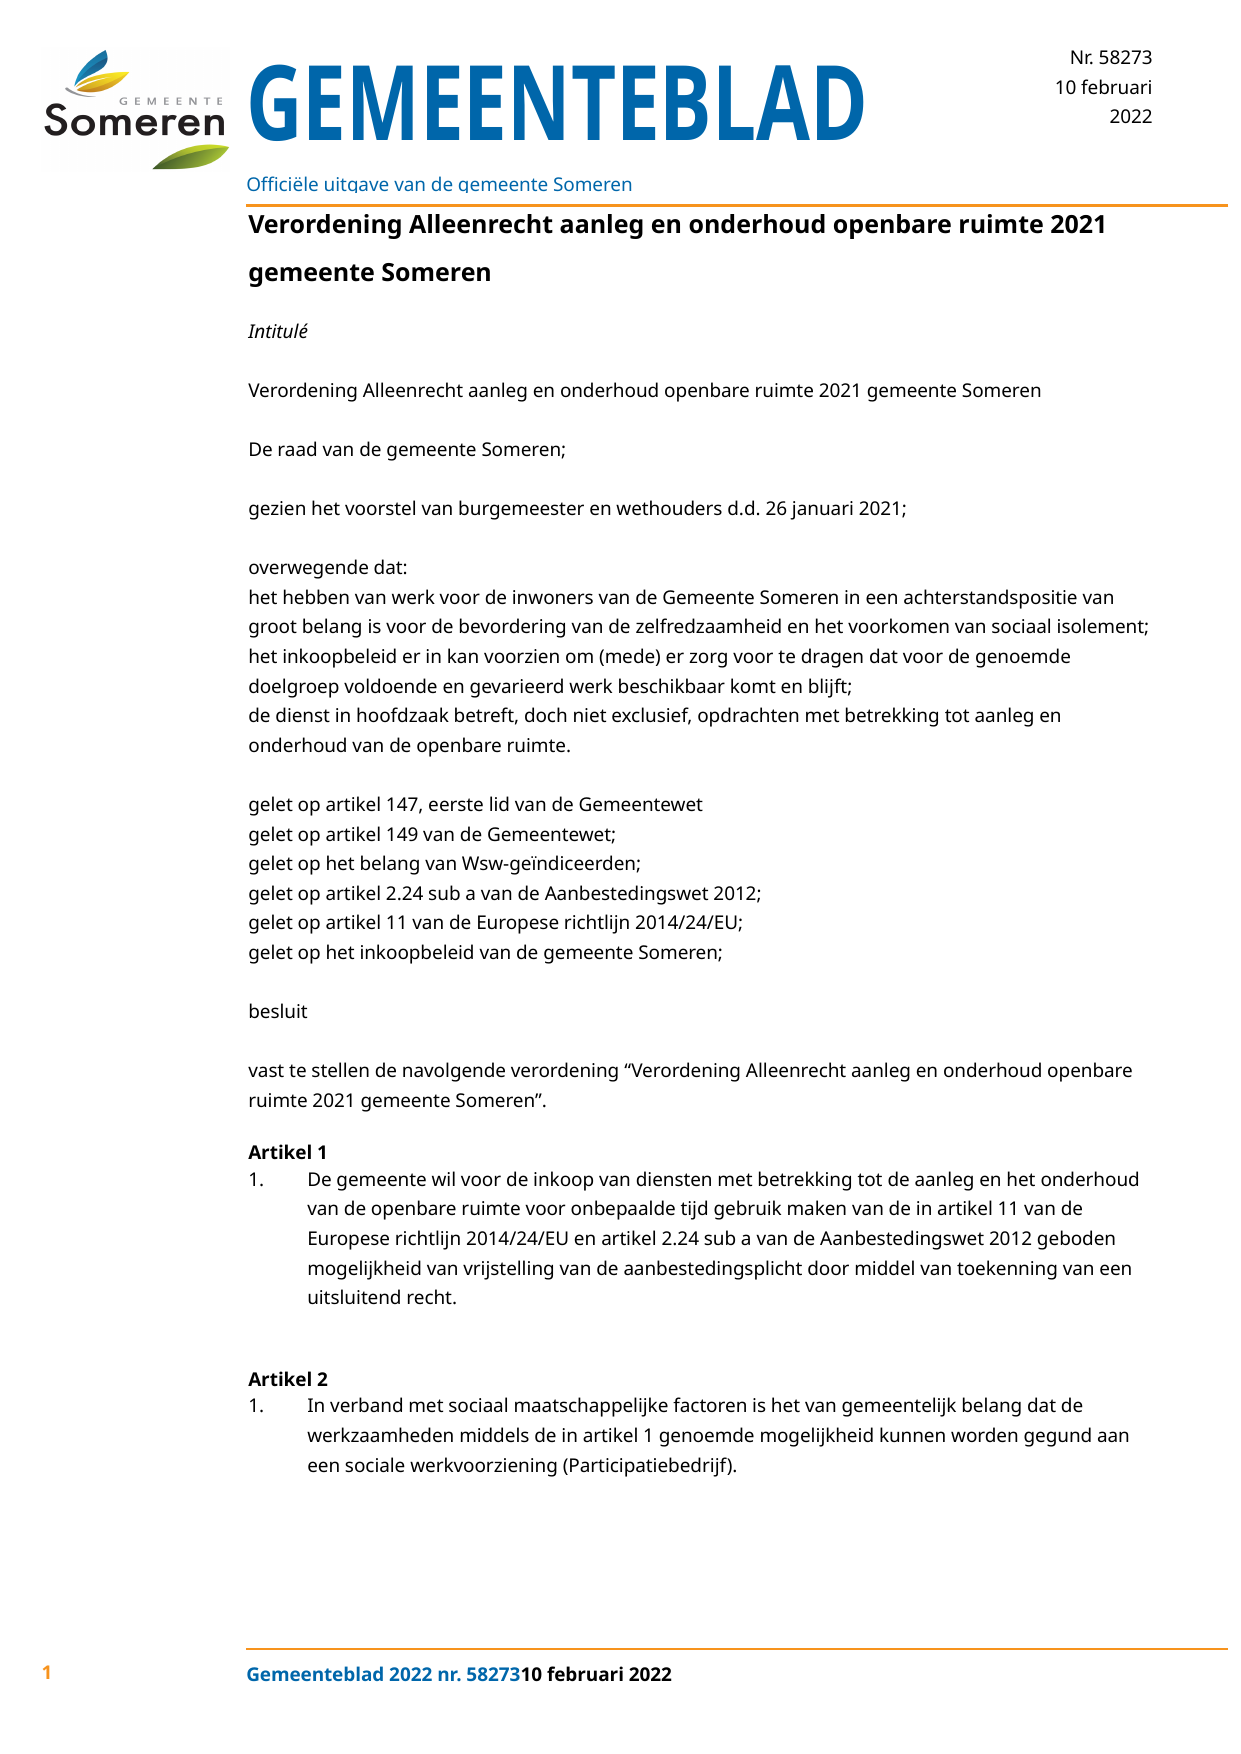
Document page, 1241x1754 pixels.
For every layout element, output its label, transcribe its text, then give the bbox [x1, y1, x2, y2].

text gelet op artikel 149 van de Gemeentewet; [248, 821, 1152, 847]
text Verordening Alleenrecht aanleg en onderhoud openbare ruimte 2021 gemeente Someren [248, 377, 1152, 403]
text het inkoopbeleid er in kan voorzien om (mede) er zorg voor te dragen dat voor de genoemde doelgroep voldoende en gevarieerd werk beschikbaar komt en blijft; [248, 643, 1152, 699]
text Intitulé [248, 318, 1152, 344]
text Verordening Alleenrecht aanleg en onderhoud openbare ruimte 2021 gemeente Someren [248, 207, 1152, 288]
text Artikel 1 [248, 1137, 1152, 1166]
text gelet op artikel 2.24 sub a van de Aanbestedingswet 2012; [248, 880, 1152, 906]
text besluit [248, 998, 1152, 1024]
list In verband met sociaal maatschappelijke factoren is het van gemeentelijk belang dat de werkzaamheden middels de in artikel 1 genoemde mogelijkheid kunnen worden gegund aan een sociale werkvoorziening (Participatiebedrijf). [248, 1393, 1152, 1478]
text gelet op het inkoopbeleid van de gemeente Someren; [248, 939, 1152, 965]
text de dienst in hoofdzaak betreft, doch niet exclusief, opdrachten met betrekking tot aanleg en onderhoud van de openbare ruimte. [248, 702, 1152, 758]
text gezien het voorstel van burgemeester en wethouders d.d. 26 januari 2021; [248, 495, 1152, 521]
list De gemeente wil voor de inkoop van diensten met betrekking tot de aanleg en het onderhoud van de openbare ruimte voor onbepaalde tijd gebruik maken van de in artikel 11 van de Europese richtlijn 2014/24/EU en artikel 2.24 sub a van de Aanbestedingswet 2012 geboden mogelijkheid van vrijstelling van de aanbestedingsplicht door middel van toekenning van een uitsluitend recht. [248, 1166, 1152, 1310]
text De raad van de gemeente Someren; [248, 436, 1152, 462]
text vast te stellen de navolgende verordening “Verordening Alleenrecht aanleg en onderhoud openbare ruimte 2021 gemeente Someren”. [248, 1057, 1152, 1113]
text gelet op artikel 147, eerste lid van de Gemeentewet [248, 791, 1152, 817]
text gelet op artikel 11 van de Europese richtlijn 2014/24/EU; [248, 909, 1152, 935]
text overwegende dat: [248, 554, 1152, 580]
text gelet op het belang van Wsw-geïndiceerden; [248, 850, 1152, 876]
picture [41, 47, 231, 172]
text het hebben van werk voor de inwoners van de Gemeente Someren in een achterstandspositie van groot belang is voor de bevordering van de zelfredzaamheid en het voorkomen van sociaal isolement; [248, 584, 1152, 639]
text Artikel 2 [248, 1364, 1152, 1393]
